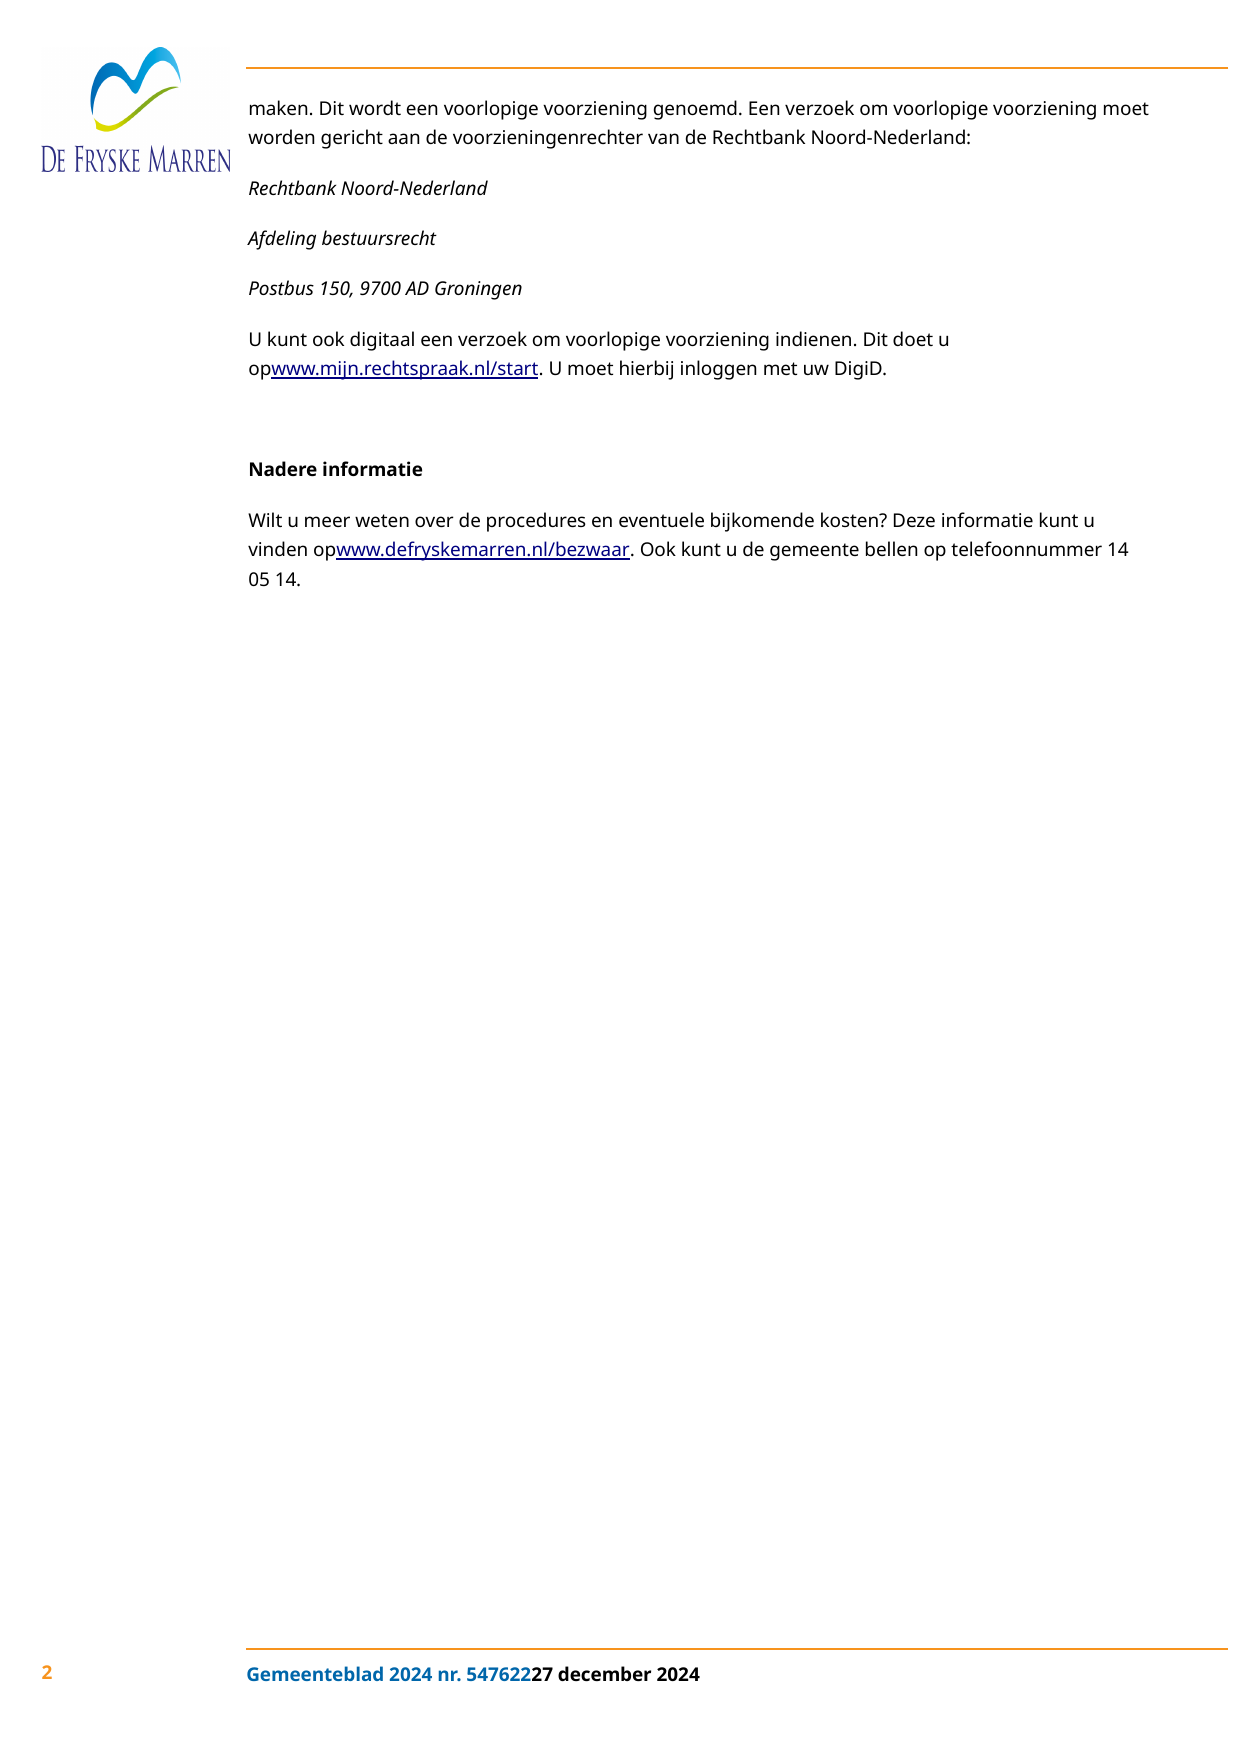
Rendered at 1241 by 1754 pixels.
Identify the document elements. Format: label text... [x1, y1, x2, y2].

text Wilt u meer weten over de procedures en eventuele bijkomende kosten? Deze informatie kunt u vinden opwww.defryskemarren.nl/bezwaar. Ook kunt u de gemeente bellen op telefoonnummer 14 05 14. [248, 507, 1152, 592]
text Afdeling bestuursrecht [248, 225, 1152, 251]
text maken. Dit wordt een voorlopige voorziening genoemd. Een verzoek om voorlopige voorziening moet worden gericht aan de voorzieningenrechter van de Rechtbank Noord-Nederland: [248, 95, 1152, 150]
text Postbus 150, 9700 AD Groningen [248, 276, 1152, 301]
text Nadere informatie [248, 456, 1152, 482]
text Rechtbank Noord-Nederland [248, 175, 1152, 201]
picture [41, 47, 231, 172]
text U kunt ook digitaal een verzoek om voorlopige voorziening indienen. Dit doet u opwww.mijn.rechtspraak.nl/start. U moet hierbij inloggen met uw DigiD. [248, 326, 1152, 381]
